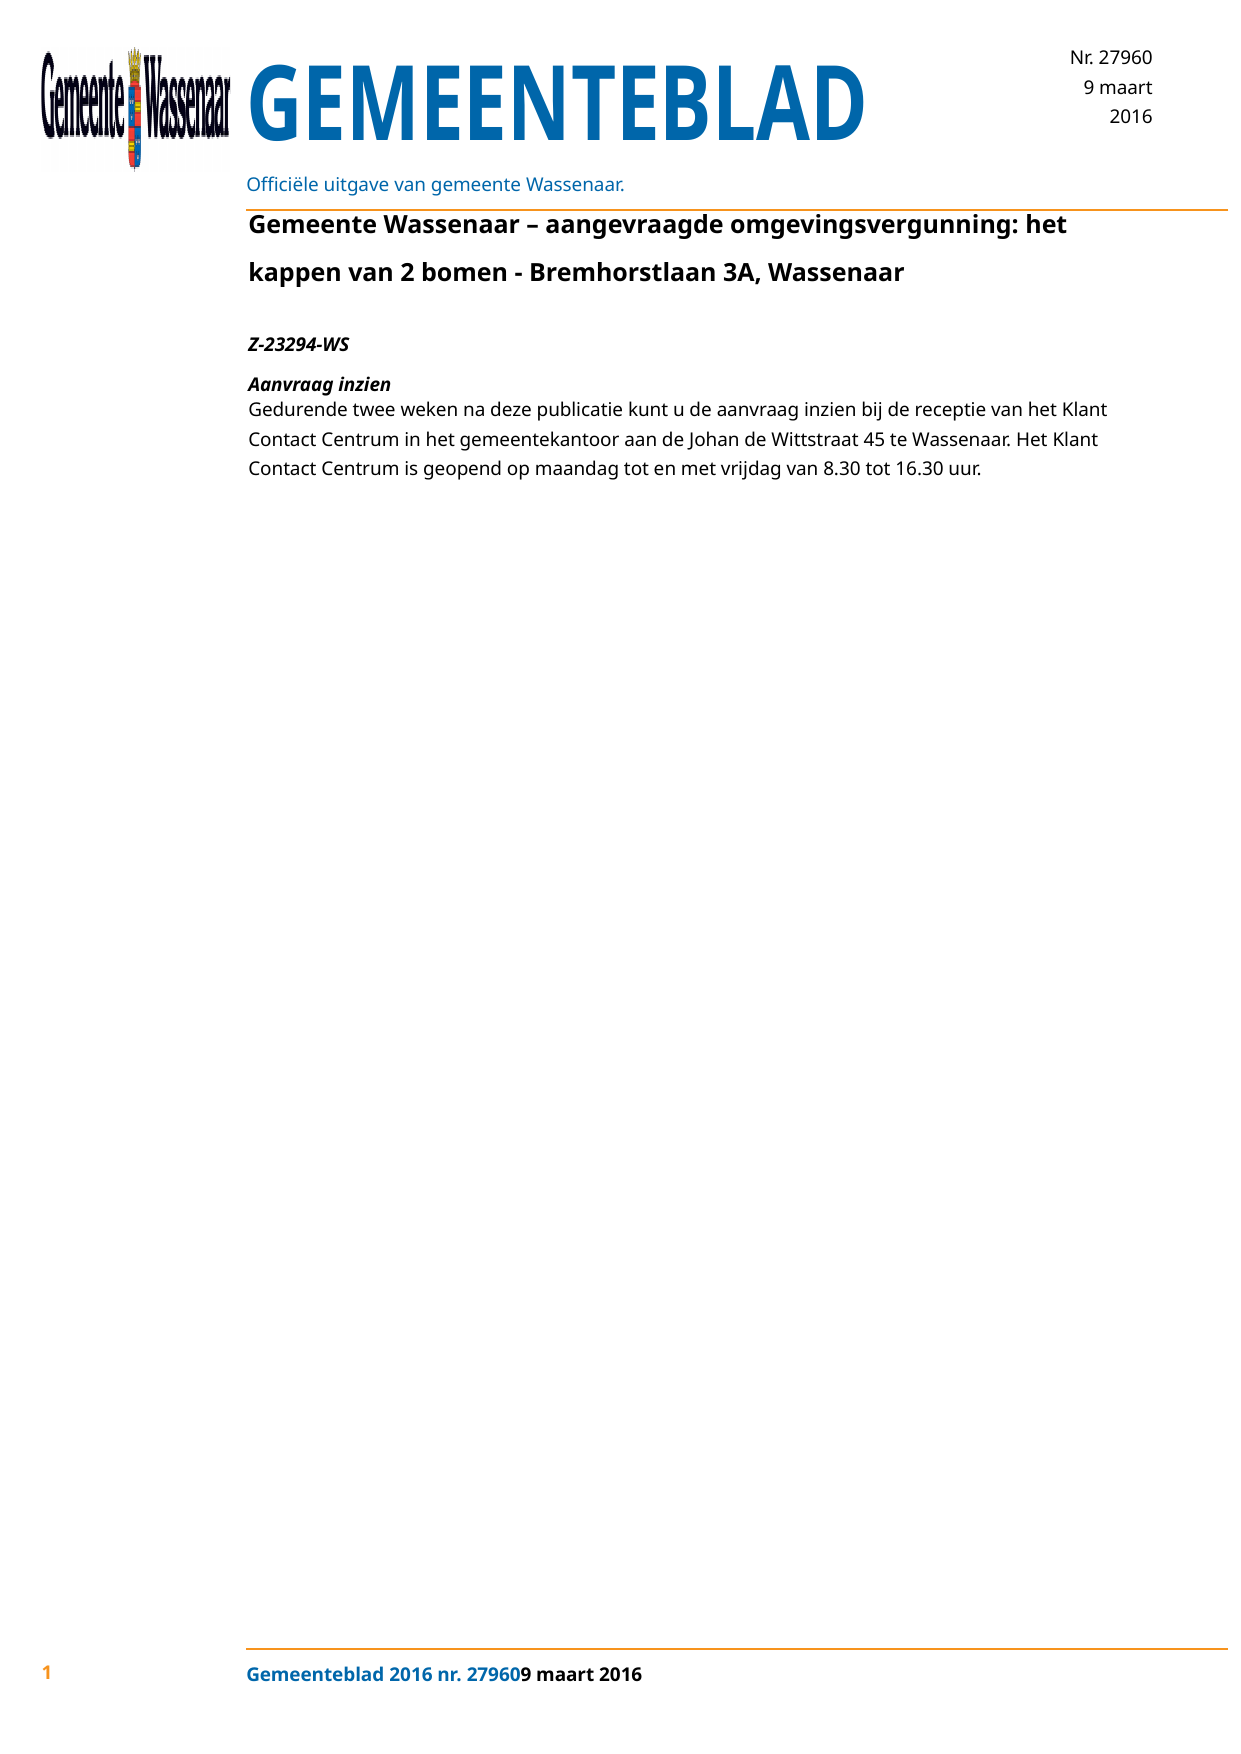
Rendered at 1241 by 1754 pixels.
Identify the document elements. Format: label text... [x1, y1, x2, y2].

text Z-23294-WS [248, 331, 1152, 357]
picture [41, 47, 231, 172]
text Aanvraag inzien [248, 371, 1152, 396]
text Gemeente Wassenaar – aangevraagde omgevingsvergunning: het kappen van 2 bomen - Bremhorstlaan 3A, Wassenaar [248, 211, 1152, 288]
text Gedurende twee weken na deze publicatie kunt u de aanvraag inzien bij de receptie van het Klant Contact Centrum in het gemeentekantoor aan de Johan de Wittstraat 45 te Wassenaar. Het Klant Contact Centrum is geopend op maandag tot en met vrijdag van 8.30 tot 16.30 uur. [248, 396, 1152, 481]
